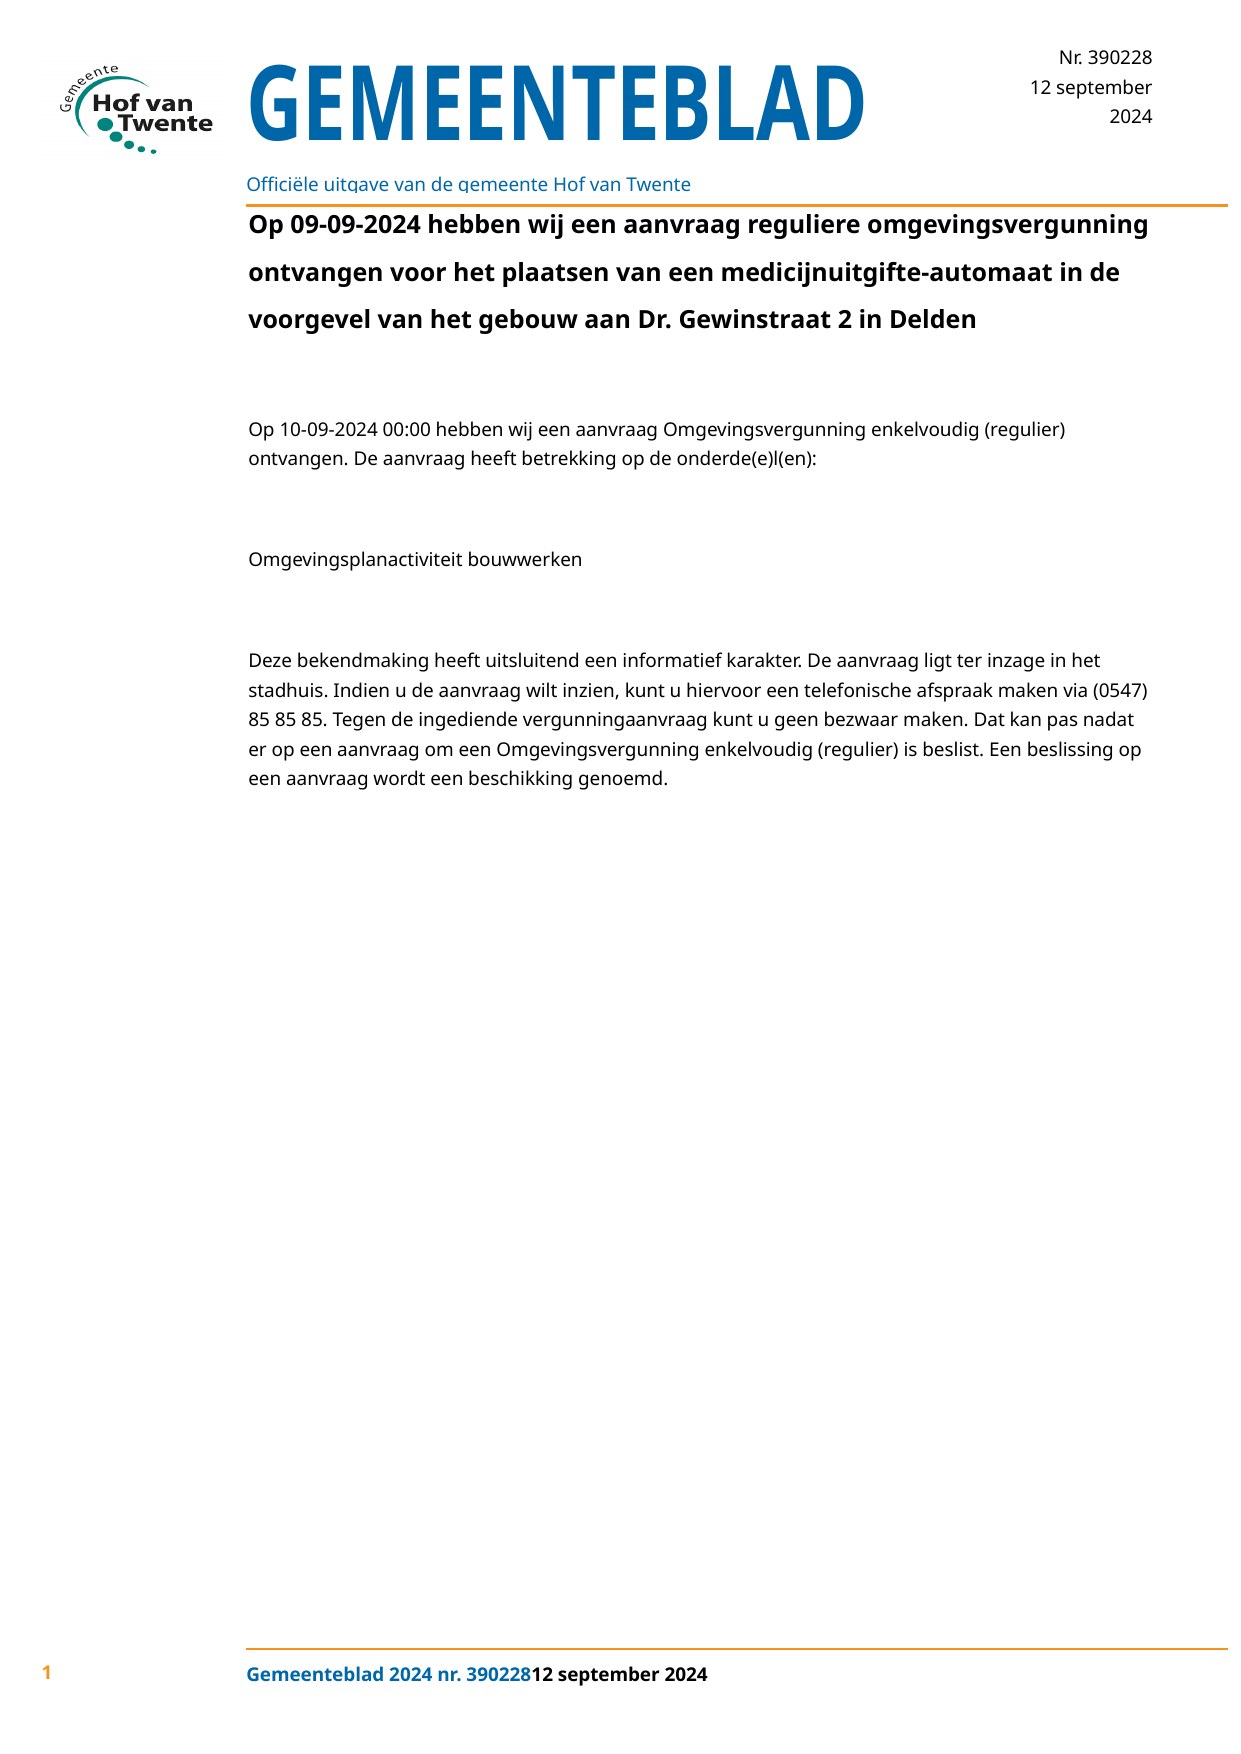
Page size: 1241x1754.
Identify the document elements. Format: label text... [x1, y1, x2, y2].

text Deze bekendmaking heeft uitsluitend een informatief karakter. De aanvraag ligt ter inzage in het stadhuis. Indien u de aanvraag wilt inzien, kunt u hiervoor een telefonische afspraak maken via (0547) 85 85 85. Tegen de ingediende vergunningaanvraag kunt u geen bezwaar maken. Dat kan pas nadat er op een aanvraag om een Omgevingsvergunning enkelvoudig (regulier) is beslist. Een beslissing op een aanvraag wordt een beschikking genoemd. [248, 647, 1152, 791]
picture [41, 47, 231, 172]
text Op 10-09-2024 00:00 hebben wij een aanvraag Omgevingsvergunning enkelvoudig (regulier) ontvangen. De aanvraag heeft betrekking op de onderde(e)l(en): [248, 416, 1152, 471]
text Op 09-09-2024 hebben wij een aanvraag reguliere omgevingsvergunning ontvangen voor het plaatsen van een medicijnuitgifte-automaat in de voorgevel van het gebouw aan Dr. Gewinstraat 2 in Delden [248, 207, 1152, 336]
text Omgevingsplanactiviteit bouwwerken [248, 546, 1152, 572]
